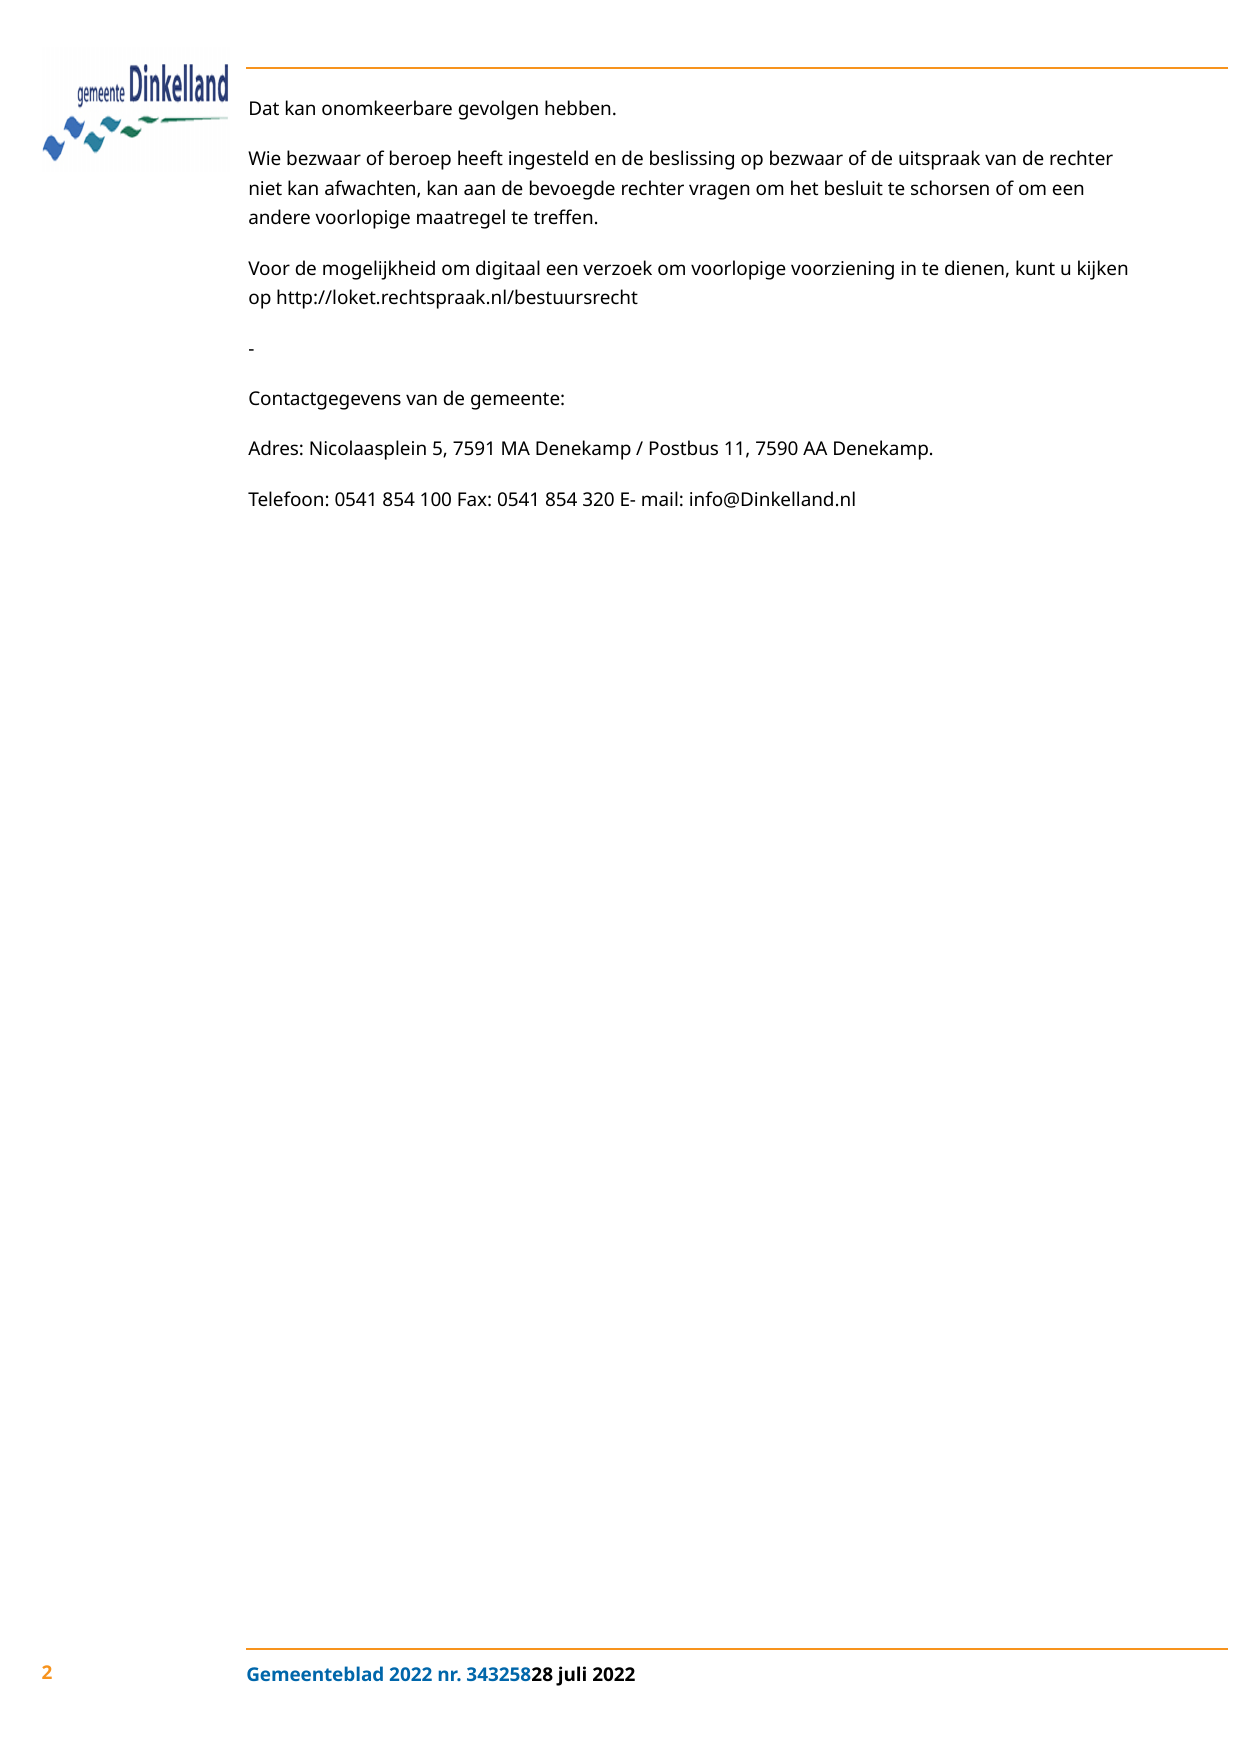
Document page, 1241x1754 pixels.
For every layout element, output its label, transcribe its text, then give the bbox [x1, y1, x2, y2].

text Voor de mogelijkheid om digitaal een verzoek om voorlopige voorziening in te dienen, kunt u kijken op http://loket.rechtspraak.nl/bestuursrecht [248, 255, 1152, 310]
text Contactgegevens van de gemeente: [248, 385, 1152, 411]
text Adres: Nicolaasplein 5, 7591 MA Denekamp / Postbus 11, 7590 AA Denekamp. [248, 436, 1152, 461]
picture [41, 47, 231, 172]
text Telefoon: 0541 854 100 Fax: 0541 854 320 E- mail: info@Dinkelland.nl [248, 486, 1152, 512]
text - [248, 335, 1152, 361]
text Wie bezwaar of beroep heeft ingesteld en de beslissing op bezwaar of de uitspraak van de rechter niet kan afwachten, kan aan de bevoegde rechter vragen om het besluit te schorsen of om een andere voorlopige maatregel te treffen. [248, 145, 1152, 230]
text Dat kan onomkeerbare gevolgen hebben. [248, 95, 1152, 121]
